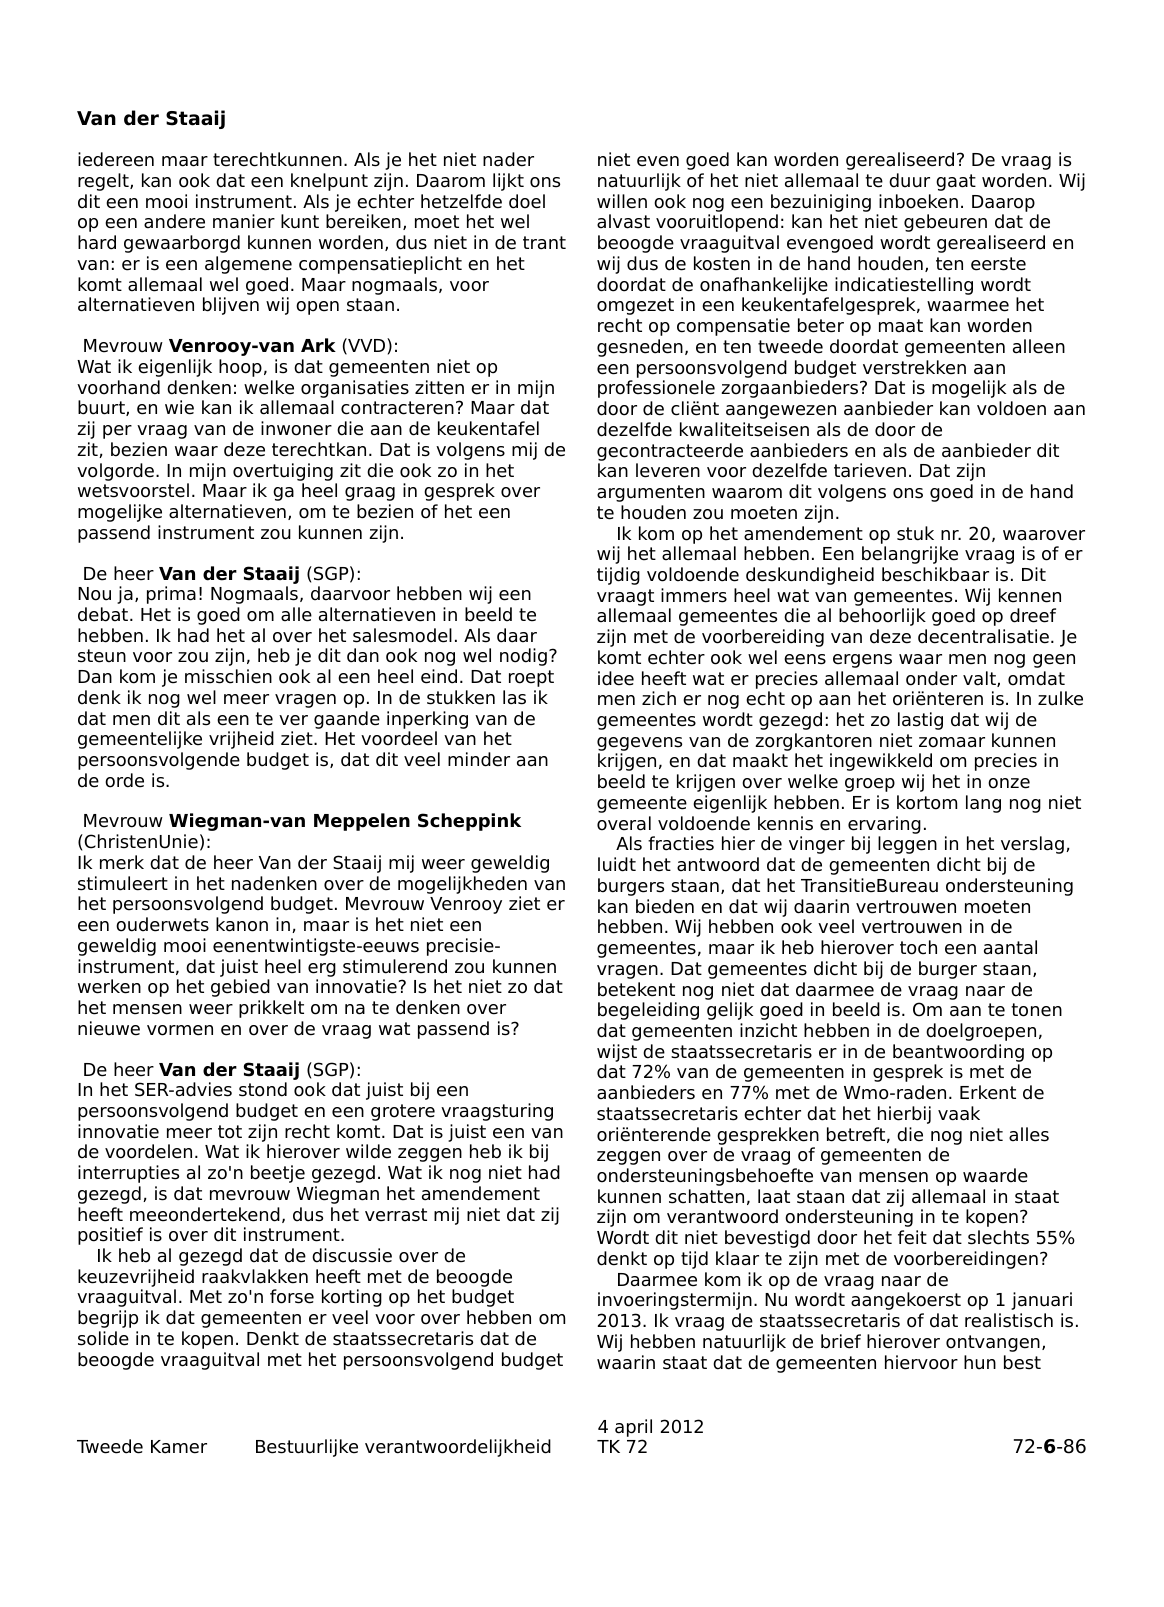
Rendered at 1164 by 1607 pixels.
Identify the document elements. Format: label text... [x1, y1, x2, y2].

text Mevrouw Venrooy-van Ark (VVD): [77, 336, 567, 357]
text Daarmee kom ik op de vraag naar de invoeringstermijn. Nu wordt aangekoerst op 1 januari 2013. Ik vraag de staatssecretaris of dat realistisch is. Wij hebben natuurlijk de brief hierover ontvangen, waarin staat dat de gemeenten hiervoor hun best [596, 1269, 1087, 1373]
text Wat ik eigenlijk hoop, is dat gemeenten niet op voorhand denken: welke organisaties zitten er in mijn buurt, en wie kan ik allemaal contracteren? Maar dat zij per vraag van de inwoner die aan de keukentafel zit, bezien waar deze terechtkan. Dat is volgens mij de volgorde. In mijn overtuiging zit die ook zo in het wetsvoorstel. Maar ik ga heel graag in gesprek over mogelijke alternatieven, om te bezien of het een passend instrument zou kunnen zijn. [77, 357, 567, 543]
text Ik merk dat de heer Van der Staaij mij weer geweldig stimuleert in het nadenken over de mogelijkheden van het persoonsvolgend budget. Mevrouw Venrooy ziet er een ouderwets kanon in, maar is het niet een geweldig mooi eenentwintigste-eeuws precisie-instrument, dat juist heel erg stimulerend zou kunnen werken op het gebied van innovatie? Is het niet zo dat het mensen weer prikkelt om na te denken over nieuwe vormen en over de vraag wat passend is? [77, 853, 567, 1039]
text In het SER-advies stond ook dat juist bij een persoonsvolgend budget en een grotere vraagsturing innovatie meer tot zijn recht komt. Dat is juist een van de voordelen. Wat ik hierover wilde zeggen heb ik bij interrupties al zo'n beetje gezegd. Wat ik nog niet had gezegd, is dat mevrouw Wiegman het amendement heeft meeondertekend, dus het verrast mij niet dat zij positief is over dit instrument. [77, 1080, 567, 1246]
text De heer Van der Staaij (SGP): [77, 1059, 567, 1080]
text De heer Van der Staaij (SGP): [77, 563, 567, 584]
text Nou ja, prima! Nogmaals, daarvoor hebben wij een debat. Het is goed om alle alternatieven in beeld te hebben. Ik had het al over het salesmodel. Als daar steun voor zou zijn, heb je dit dan ook nog wel nodig? Dan kom je misschien ook al een heel eind. Dat roept denk ik nog wel meer vragen op. In de stukken las ik dat men dit als een te ver gaande inperking van de gemeentelijke vrijheid ziet. Het voordeel van het persoonsvolgende budget is, dat dit veel minder aan de orde is. [77, 584, 567, 791]
text Mevrouw Wiegman-van Meppelen Scheppink (ChristenUnie): [77, 811, 567, 853]
text Als fracties hier de vinger bij leggen in het verslag, luidt het antwoord dat de gemeenten dicht bij de burgers staan, dat het TransitieBureau ondersteuning kan bieden en dat wij daarin vertrouwen moeten hebben. Wij hebben ook veel vertrouwen in de gemeentes, maar ik heb hierover toch een aantal vragen. Dat gemeentes dicht bij de burger staan, betekent nog niet dat daarmee de vraag naar de begeleiding gelijk goed in beeld is. Om aan te tonen dat gemeenten inzicht hebben in de doelgroepen, wijst de staatssecretaris er in de beantwoording op dat 72% van de gemeenten in gesprek is met de aanbieders en 77% met de Wmo-raden. Erkent de staatssecretaris echter dat het hierbij vaak oriënterende gesprekken betreft, die nog niet alles zeggen over de vraag of gemeenten de ondersteuningsbehoefte van mensen op waarde kunnen schatten, laat staan dat zij allemaal in staat zijn om verantwoord ondersteuning in te kopen? Wordt dit niet bevestigd door het feit dat slechts 55% denkt op tijd klaar te zijn met de voorbereidingen? [596, 834, 1087, 1269]
text iedereen maar terechtkunnen. Als je het niet nader regelt, kan ook dat een knelpunt zijn. Daarom lijkt ons dit een mooi instrument. Als je echter hetzelfde doel op een andere manier kunt bereiken, moet het wel hard gewaarborgd kunnen worden, dus niet in de trant van: er is een algemene compensatieplicht en het komt allemaal wel goed. Maar nogmaals, voor alternatieven blijven wij open staan. [77, 150, 567, 316]
text Ik kom op het amendement op stuk nr. 20, waarover wij het allemaal hebben. Een belangrijke vraag is of er tijdig voldoende deskundigheid beschikbaar is. Dit vraagt immers heel wat van gemeentes. Wij kennen allemaal gemeentes die al behoorlijk goed op dreef zijn met de voorbereiding van deze decentralisatie. Je komt echter ook wel eens ergens waar men nog geen idee heeft wat er precies allemaal onder valt, omdat men zich er nog echt op aan het oriënteren is. In zulke gemeentes wordt gezegd: het zo lastig dat wij de gegevens van de zorgkantoren niet zomaar kunnen krijgen, en dat maakt het ingewikkeld om precies in beeld te krijgen over welke groep wij het in onze gemeente eigenlijk hebben. Er is kortom lang nog niet overal voldoende kennis en ervaring. [596, 523, 1087, 834]
text niet even goed kan worden gerealiseerd? De vraag is natuurlijk of het niet allemaal te duur gaat worden. Wij willen ook nog een bezuiniging inboeken. Daarop alvast vooruitlopend: kan het niet gebeuren dat de beoogde vraaguitval evengoed wordt gerealiseerd en wij dus de kosten in de hand houden, ten eerste doordat de onafhankelijke indicatiestelling wordt omgezet in een keukentafelgesprek, waarmee het recht op compensatie beter op maat kan worden gesneden, en ten tweede doordat gemeenten alleen een persoonsvolgend budget verstrekken aan professionele zorgaanbieders? Dat is mogelijk als de door de cliënt aangewezen aanbieder kan voldoen aan dezelfde kwaliteitseisen als de door de gecontracteerde aanbieders en als de aanbieder dit kan leveren voor dezelfde tarieven. Dat zijn argumenten waarom dit volgens ons goed in de hand te houden zou moeten zijn. [596, 150, 1087, 523]
text Ik heb al gezegd dat de discussie over de keuzevrijheid raakvlakken heeft met de beoogde vraaguitval. Met zo'n forse korting op het budget begrijp ik dat gemeenten er veel voor over hebben om solide in te kopen. Denkt de staatssecretaris dat de beoogde vraaguitval met het persoonsvolgend budget [77, 1246, 567, 1370]
